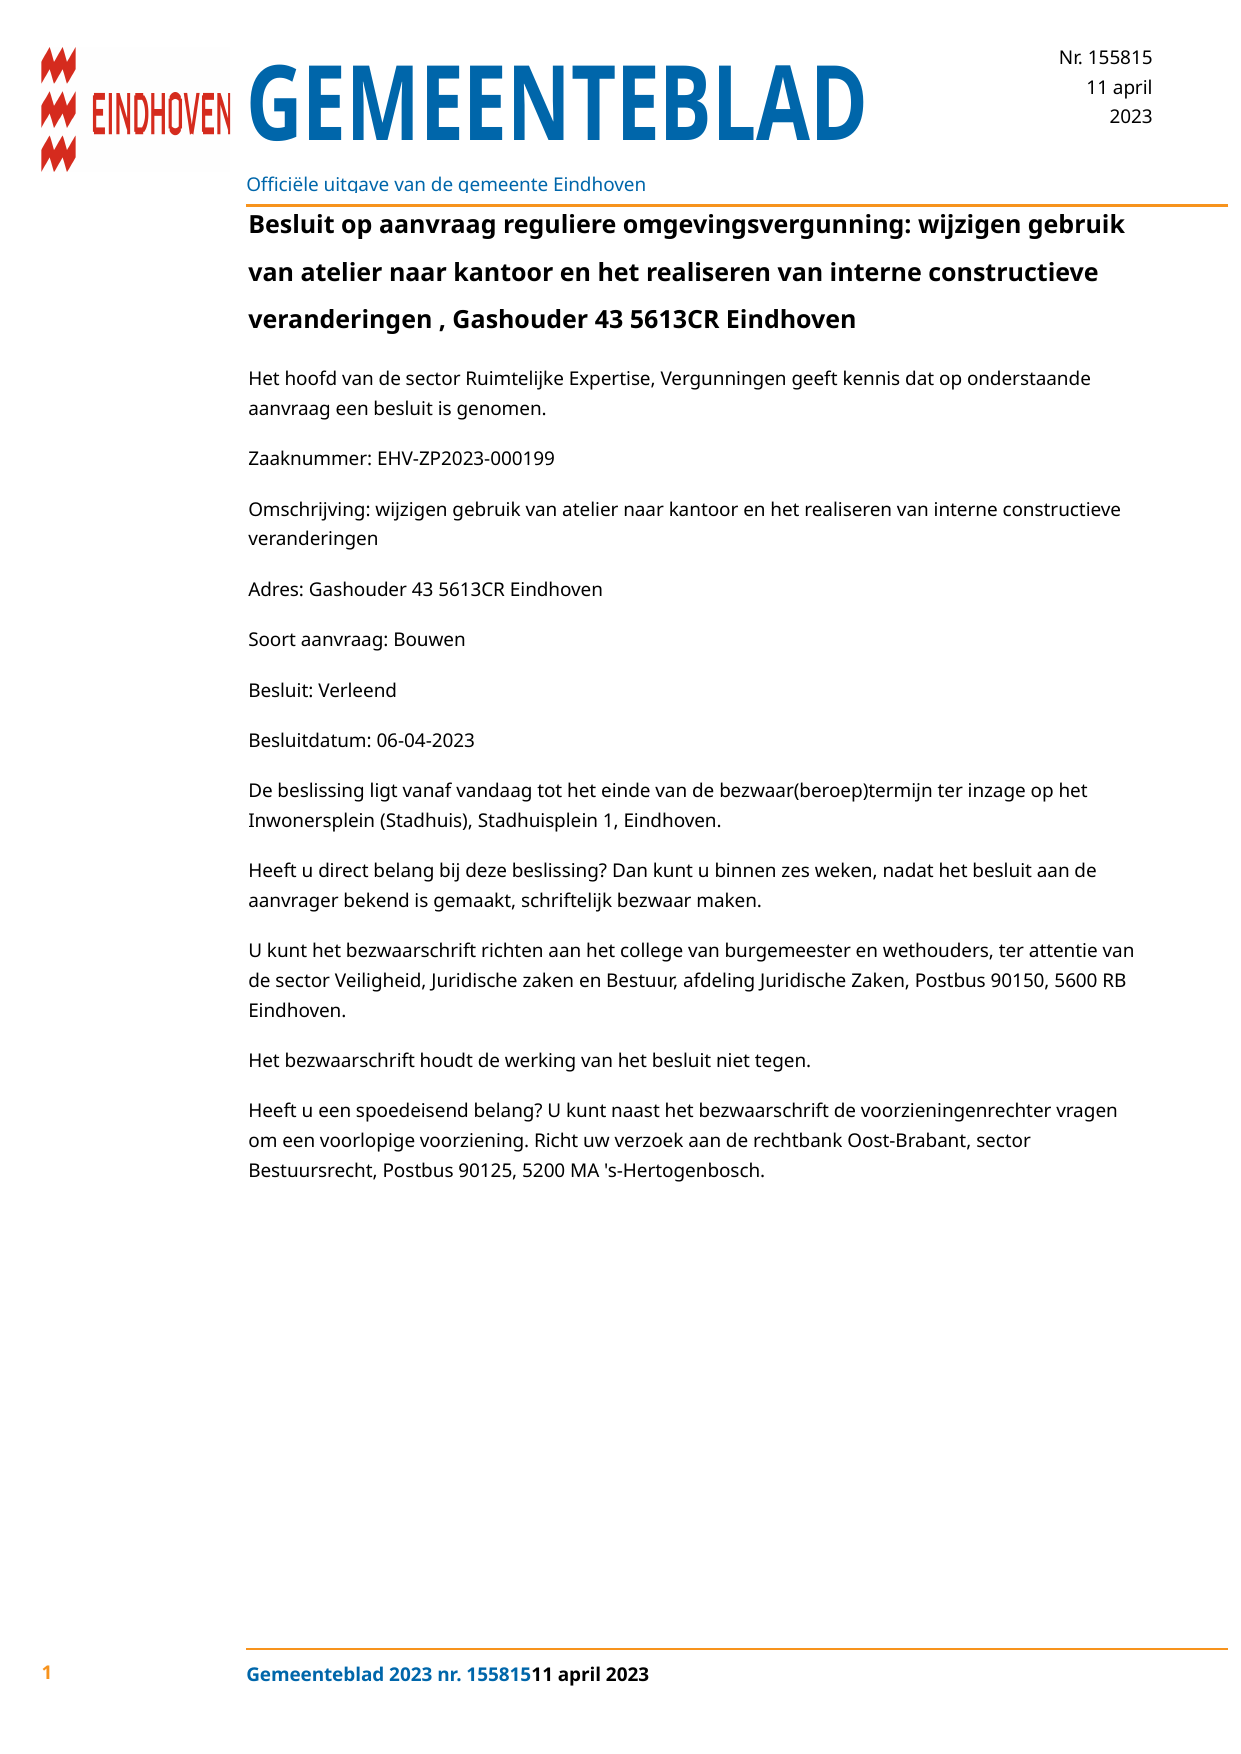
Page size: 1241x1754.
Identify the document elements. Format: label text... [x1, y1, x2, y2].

text Het bezwaarschrift houdt de werking van het besluit niet tegen. [248, 1047, 1152, 1073]
text Soort aanvraag: Bouwen [248, 626, 1152, 652]
text Besluitdatum: 06-04-2023 [248, 727, 1152, 753]
text Omschrijving: wijzigen gebruik van atelier naar kantoor en het realiseren van interne constructieve veranderingen [248, 496, 1152, 551]
text Adres: Gashouder 43 5613CR Eindhoven [248, 576, 1152, 602]
text Heeft u een spoedeisend belang? U kunt naast het bezwaarschrift de voorzieningenrechter vragen om een voorlopige voorziening. Richt uw verzoek aan de rechtbank Oost-Brabant, sector Bestuursrecht, Postbus 90125, 5200 MA 's-Hertogenbosch. [248, 1098, 1152, 1182]
text Heeft u direct belang bij deze beslissing? Dan kunt u binnen zes weken, nadat het besluit aan de aanvrager bekend is gemaakt, schriftelijk bezwaar maken. [248, 858, 1152, 913]
text Zaaknummer: EHV-ZP2023-000199 [248, 446, 1152, 471]
text Besluit op aanvraag reguliere omgevingsvergunning: wijzigen gebruik van atelier naar kantoor en het realiseren van interne constructieve veranderingen , Gashouder 43 5613CR Eindhoven [248, 207, 1152, 336]
text Het hoofd van de sector Ruimtelijke Expertise, Vergunningen geeft kennis dat op onderstaande aanvraag een besluit is genomen. [248, 366, 1152, 421]
text De beslissing ligt vanaf vandaag tot het einde van de bezwaar(beroep)termijn ter inzage op het Inwonersplein (Stadhuis), Stadhuisplein 1, Eindhoven. [248, 778, 1152, 833]
text Besluit: Verleend [248, 677, 1152, 702]
picture [41, 47, 231, 172]
text U kunt het bezwaarschrift richten aan het college van burgemeester en wethouders, ter attentie van de sector Veiligheid, Juridische zaken en Bestuur, afdeling Juridische Zaken, Postbus 90150, 5600 RB Eindhoven. [248, 938, 1152, 1022]
